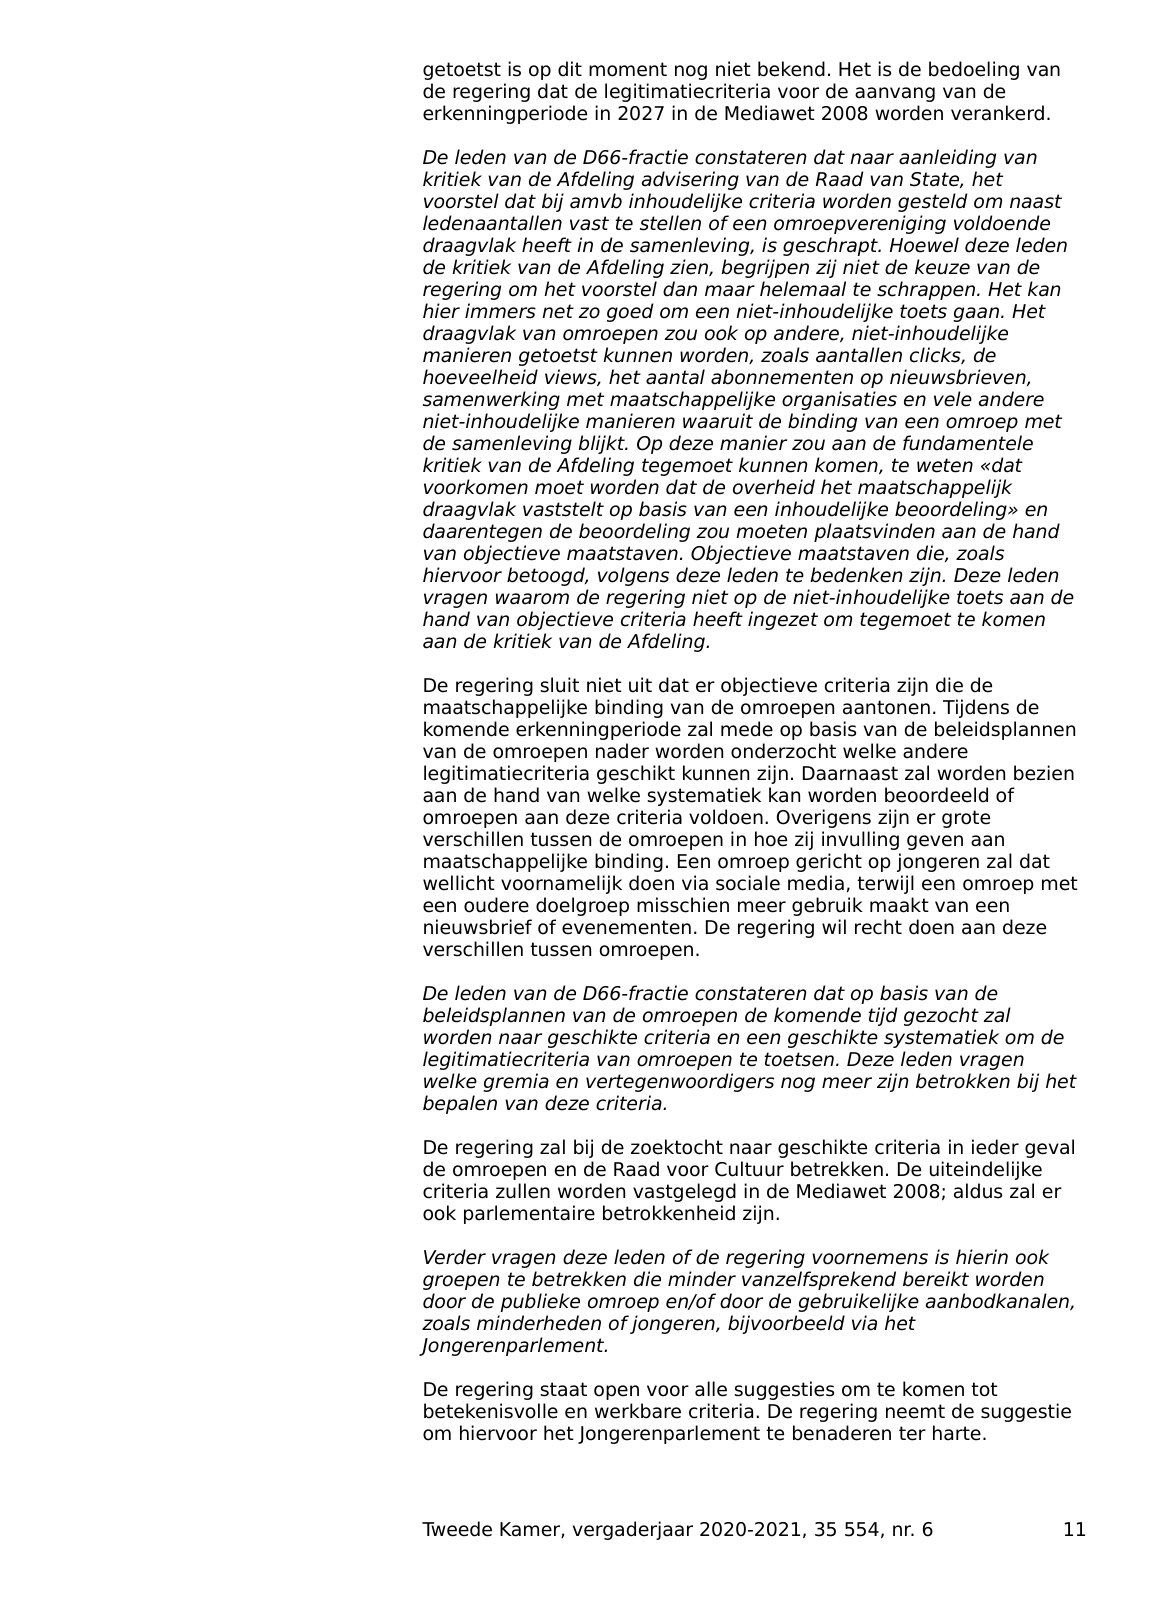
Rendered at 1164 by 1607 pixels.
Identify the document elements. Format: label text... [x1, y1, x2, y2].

text De regering zal bij de zoektocht naar geschikte criteria in ieder geval de omroepen en de Raad voor Cultuur betrekken. De uiteindelijke criteria zullen worden vastgelegd in de Mediawet 2008; aldus zal er ook parlementaire betrokkenheid zijn. [422, 1137, 1087, 1225]
text Verder vragen deze leden of de regering voornemens is hierin ook groepen te betrekken die minder vanzelfsprekend bereikt worden door de publieke omroep en/of door de gebruikelijke aanbodkanalen, zoals minderheden of jongeren, bijvoorbeeld via het Jongerenparlement. [422, 1247, 1087, 1357]
text De regering sluit niet uit dat er objectieve criteria zijn die de maatschappelijke binding van de omroepen aantonen. Tijdens de komende erkenningperiode zal mede op basis van de beleidsplannen van de omroepen nader worden onderzocht welke andere legitimatiecriteria geschikt kunnen zijn. Daarnaast zal worden bezien aan de hand van welke systematiek kan worden beoordeeld of omroepen aan deze criteria voldoen. Overigens zijn er grote verschillen tussen de omroepen in hoe zij invulling geven aan maatschappelijke binding. Een omroep gericht op jongeren zal dat wellicht voornamelijk doen via sociale media, terwijl een omroep met een oudere doelgroep misschien meer gebruik maakt van een nieuwsbrief of evenementen. De regering wil recht doen aan deze verschillen tussen omroepen. [422, 675, 1087, 961]
text De leden van de D66-fractie constateren dat op basis van de beleidsplannen van de omroepen de komende tijd gezocht zal worden naar geschikte criteria en een geschikte systematiek om de legitimatiecriteria van omroepen te toetsen. Deze leden vragen welke gremia en vertegenwoordigers nog meer zijn betrokken bij het bepalen van deze criteria. [422, 983, 1087, 1115]
text getoetst is op dit moment nog niet bekend. Het is de bedoeling van de regering dat de legitimatiecriteria voor de aanvang van de erkenningperiode in 2027 in de Mediawet 2008 worden verankerd. [422, 59, 1087, 125]
text De leden van de D66-fractie constateren dat naar aanleiding van kritiek van de Afdeling advisering van de Raad van State, het voorstel dat bij amvb inhoudelijke criteria worden gesteld om naast ledenaantallen vast te stellen of een omroepvereniging voldoende draagvlak heeft in de samenleving, is geschrapt. Hoewel deze leden de kritiek van de Afdeling zien, begrijpen zij niet de keuze van de regering om het voorstel dan maar helemaal te schrappen. Het kan hier immers net zo goed om een niet-inhoudelijke toets gaan. Het draagvlak van omroepen zou ook op andere, niet-inhoudelijke manieren getoetst kunnen worden, zoals aantallen clicks, de hoeveelheid views, het aantal abonnementen op nieuwsbrieven, samenwerking met maatschappelijke organisaties en vele andere niet-inhoudelijke manieren waaruit de binding van een omroep met de samenleving blijkt. Op deze manier zou aan de fundamentele kritiek van de Afdeling tegemoet kunnen komen, te weten «dat voorkomen moet worden dat de overheid het maatschappelijk draagvlak vaststelt op basis van een inhoudelijke beoordeling» en daarentegen de beoordeling zou moeten plaatsvinden aan de hand van objectieve maatstaven. Objectieve maatstaven die, zoals hiervoor betoogd, volgens deze leden te bedenken zijn. Deze leden vragen waarom de regering niet op de niet-inhoudelijke toets aan de hand van objectieve criteria heeft ingezet om tegemoet te komen aan de kritiek van de Afdeling. [422, 147, 1087, 653]
text De regering staat open voor alle suggesties om te komen tot betekenisvolle en werkbare criteria. De regering neemt de suggestie om hiervoor het Jongerenparlement te benaderen ter harte. [422, 1379, 1087, 1445]
